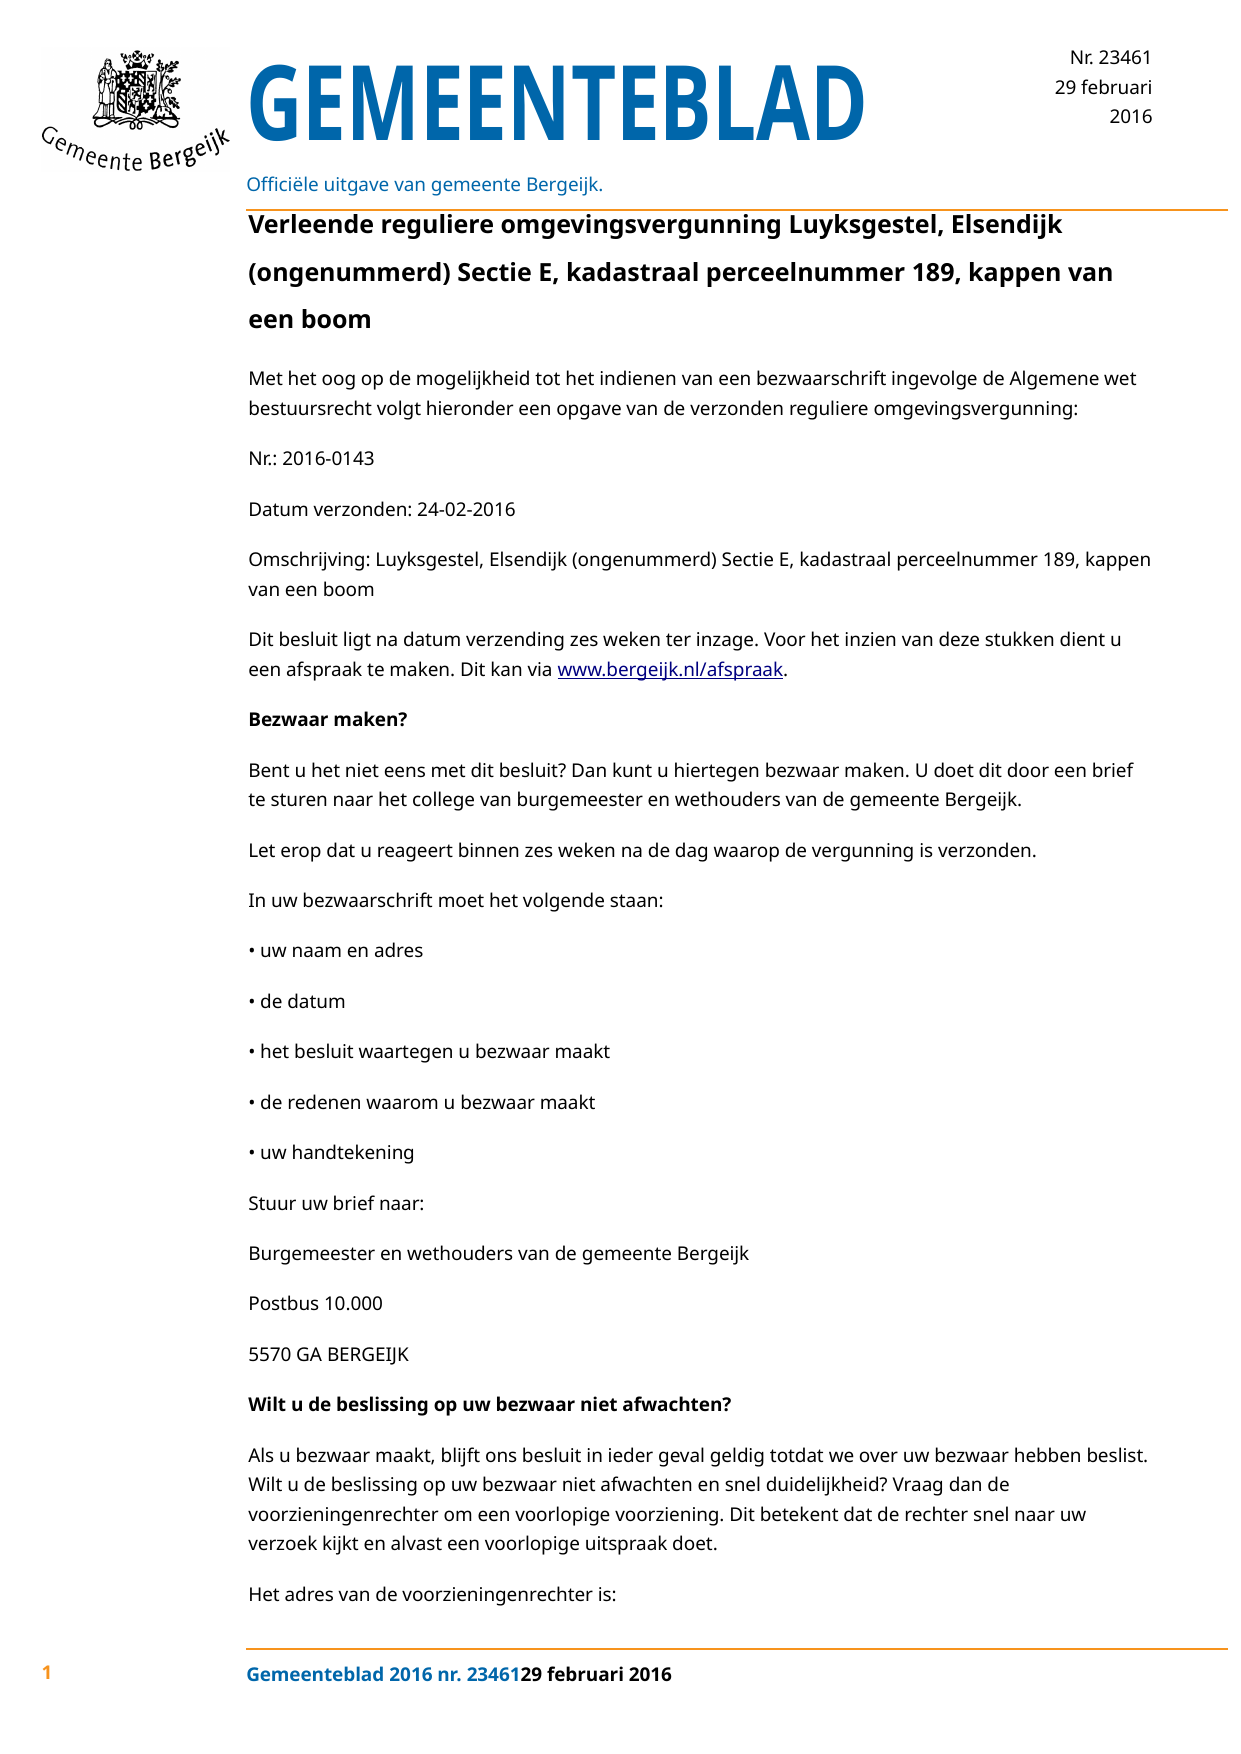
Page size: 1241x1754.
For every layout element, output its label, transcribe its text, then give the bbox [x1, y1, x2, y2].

text Nr.: 2016-0143 [248, 446, 1152, 471]
text 5570 GA BERGEIJK [248, 1341, 1152, 1367]
text Het adres van de voorzieningenrechter is: [248, 1581, 1152, 1607]
text • de datum [248, 988, 1152, 1014]
text Dit besluit ligt na datum verzending zes weken ter inzage. Voor het inzien van deze stukken dient u een afspraak te maken. Dit kan via www.bergeijk.nl/afspraak. [248, 626, 1152, 682]
text Postbus 10.000 [248, 1291, 1152, 1316]
text Verleende reguliere omgevingsvergunning Luyksgestel, Elsendijk (ongenummerd) Sectie E, kadastraal perceelnummer 189, kappen van een boom [248, 211, 1152, 336]
picture [41, 47, 231, 172]
text Let erop dat u reageert binnen zes weken na de dag waarop de vergunning is verzonden. [248, 837, 1152, 862]
text • de redenen waarom u bezwaar maakt [248, 1089, 1152, 1114]
text Bezwaar maken? [248, 706, 1152, 732]
text • uw handtekening [248, 1139, 1152, 1165]
text • uw naam en adres [248, 938, 1152, 963]
text • het besluit waartegen u bezwaar maakt [248, 1038, 1152, 1064]
text Bent u het niet eens met dit besluit? Dan kunt u hiertegen bezwaar maken. U doet dit door een brief te sturen naar het college van burgemeester en wethouders van de gemeente Bergeijk. [248, 757, 1152, 812]
text Wilt u de beslissing op uw bezwaar niet afwachten? [248, 1391, 1152, 1417]
text Datum verzonden: 24-02-2016 [248, 496, 1152, 522]
text Omschrijving: Luyksgestel, Elsendijk (ongenummerd) Sectie E, kadastraal perceelnummer 189, kappen van een boom [248, 546, 1152, 602]
text Als u bezwaar maakt, blijft ons besluit in ieder geval geldig totdat we over uw bezwaar hebben beslist. Wilt u de beslissing op uw bezwaar niet afwachten en snel duidelijkheid? Vraag dan de voorzieningenrechter om een voorlopige voorziening. Dit betekent dat de rechter snel naar uw verzoek kijkt en alvast een voorlopige uitspraak doet. [248, 1442, 1152, 1556]
text Stuur uw brief naar: [248, 1190, 1152, 1215]
text Met het oog op de mogelijkheid tot het indienen van een bezwaarschrift ingevolge de Algemene wet bestuursrecht volgt hieronder een opgave van de verzonden reguliere omgevingsvergunning: [248, 366, 1152, 421]
text In uw bezwaarschrift moet het volgende staan: [248, 887, 1152, 913]
text Burgemeester en wethouders van de gemeente Bergeijk [248, 1240, 1152, 1266]
